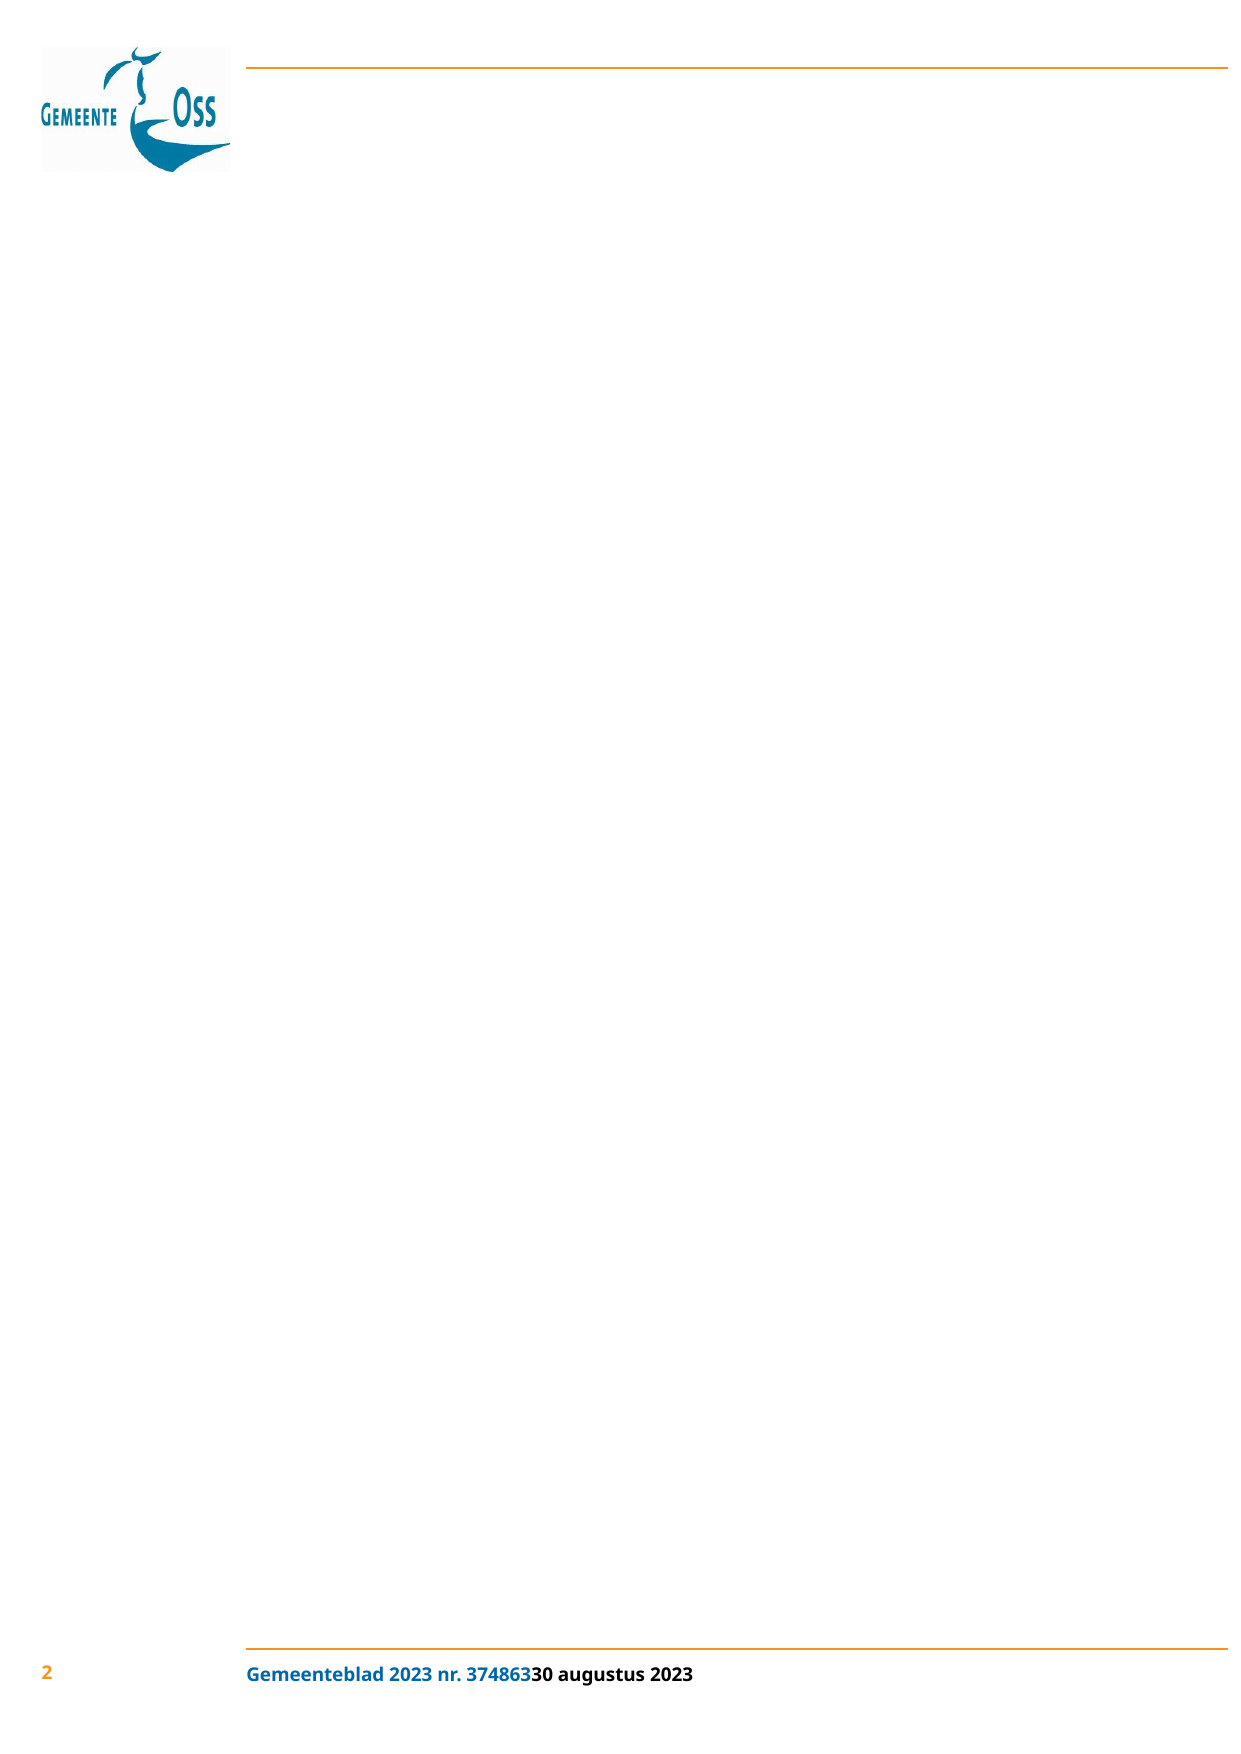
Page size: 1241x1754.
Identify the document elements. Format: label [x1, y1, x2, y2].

picture [41, 47, 231, 172]
